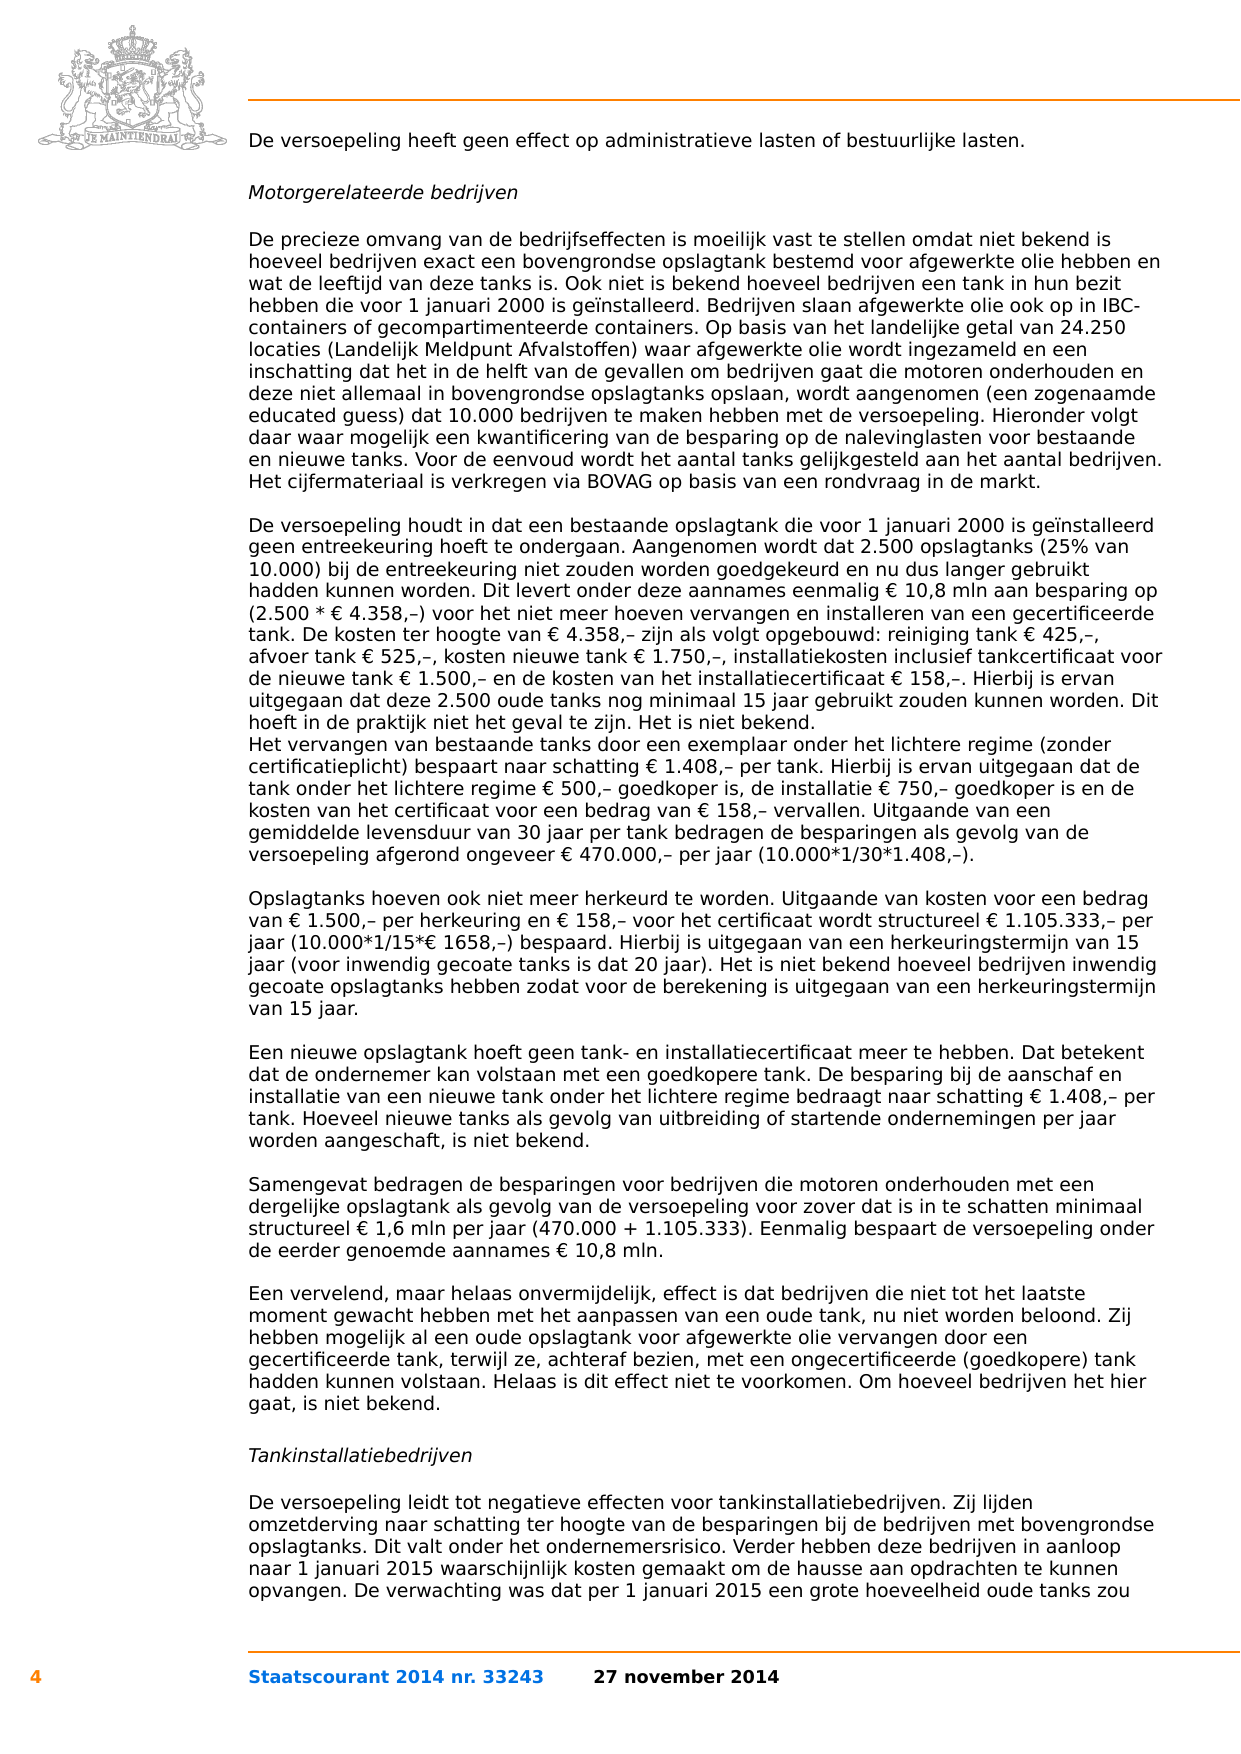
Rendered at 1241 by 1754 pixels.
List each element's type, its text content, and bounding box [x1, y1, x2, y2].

text Een nieuwe opslagtank hoeft geen tank- en installatiecertificaat meer te hebben. Dat betekent dat de ondernemer kan volstaan met een goedkopere tank. De besparing bij de aanschaf en installatie van een nieuwe tank onder het lichtere regime bedraagt naar schatting € 1.408,– per tank. Hoeveel nieuwe tanks als gevolg van uitbreiding of startende ondernemingen per jaar worden aangeschaft, is niet bekend. [248, 1042, 1163, 1152]
text Opslagtanks hoeven ook niet meer herkeurd te worden. Uitgaande van kosten voor een bedrag van € 1.500,– per herkeuring en € 158,– voor het certificaat wordt structureel € 1.105.333,– per jaar (10.000*1/15*€ 1658,–) bespaard. Hierbij is uitgegaan van een herkeuringstermijn van 15 jaar (voor inwendig gecoate tanks is dat 20 jaar). Het is niet bekend hoeveel bedrijven inwendig gecoate opslagtanks hebben zodat voor de berekening is uitgegaan van een herkeuringstermijn van 15 jaar. [248, 888, 1163, 1020]
text Een vervelend, maar helaas onvermijdelijk, effect is dat bedrijven die niet tot het laatste moment gewacht hebben met het aanpassen van een oude tank, nu niet worden beloond. Zij hebben mogelijk al een oude opslagtank voor afgewerkte olie vervangen door een gecertificeerde tank, terwijl ze, achteraf bezien, met een ongecertificeerde (goedkopere) tank hadden kunnen volstaan. Helaas is dit effect niet te voorkomen. Om hoeveel bedrijven het hier gaat, is niet bekend. [248, 1283, 1163, 1415]
text De versoepeling leidt tot negatieve effecten voor tankinstallatiebedrijven. Zij lijden omzetderving naar schatting ter hoogte van de besparingen bij de bedrijven met bovengrondse opslagtanks. Dit valt onder het ondernemersrisico. Verder hebben deze bedrijven in aanloop naar 1 januari 2015 waarschijnlijk kosten gemaakt om de hausse aan opdrachten te kunnen opvangen. De verwachting was dat per 1 januari 2015 een grote hoeveelheid oude tanks zou [248, 1492, 1163, 1602]
text De versoepeling houdt in dat een bestaande opslagtank die voor 1 januari 2000 is geïnstalleerd geen entreekeuring hoeft te ondergaan. Aangenomen wordt dat 2.500 opslagtanks (25% van 10.000) bij de entreekeuring niet zouden worden goedgekeurd en nu dus langer gebruikt hadden kunnen worden. Dit levert onder deze aannames eenmalig € 10,8 mln aan besparing op (2.500 * € 4.358,–) voor het niet meer hoeven vervangen en installeren van een gecertificeerde tank. De kosten ter hoogte van € 4.358,– zijn als volgt opgebouwd: reiniging tank € 425,–, afvoer tank € 525,–, kosten nieuwe tank € 1.750,–, installatiekosten inclusief tankcertificaat voor de nieuwe tank € 1.500,– en de kosten van het installatiecertificaat € 158,–. Hierbij is ervan uitgegaan dat deze 2.500 oude tanks nog minimaal 15 jaar gebruikt zouden kunnen worden. Dit hoeft in de praktijk niet het geval te zijn. Het is niet bekend. [248, 514, 1163, 734]
subtitle Tankinstallatiebedrijven [248, 1445, 1163, 1467]
text De versoepeling heeft geen effect op administratieve lasten of bestuurlijke lasten. [248, 130, 1163, 152]
picture [38, 25, 227, 150]
subtitle Motorgerelateerde bedrijven [248, 182, 1163, 204]
text De precieze omvang van de bedrijfseffecten is moeilijk vast te stellen omdat niet bekend is hoeveel bedrijven exact een bovengrondse opslagtank bestemd voor afgewerkte olie hebben en wat de leeftijd van deze tanks is. Ook niet is bekend hoeveel bedrijven een tank in hun bezit hebben die voor 1 januari 2000 is geïnstalleerd. Bedrijven slaan afgewerkte olie ook op in IBC-containers of gecompartimenteerde containers. Op basis van het landelijke getal van 24.250 locaties (Landelijk Meldpunt Afvalstoffen) waar afgewerkte olie wordt ingezameld en een inschatting dat het in de helft van de gevallen om bedrijven gaat die motoren onderhouden en deze niet allemaal in bovengrondse opslagtanks opslaan, wordt aangenomen (een zogenaamde educated guess) dat 10.000 bedrijven te maken hebben met de versoepeling. Hieronder volgt daar waar mogelijk een kwantificering van de besparing op de nalevinglasten voor bestaande en nieuwe tanks. Voor de eenvoud wordt het aantal tanks gelijkgesteld aan het aantal bedrijven. Het cijfermateriaal is verkregen via BOVAG op basis van een rondvraag in de markt. [248, 229, 1163, 493]
text Samengevat bedragen de besparingen voor bedrijven die motoren onderhouden met een dergelijke opslagtank als gevolg van de versoepeling voor zover dat is in te schatten minimaal structureel € 1,6 mln per jaar (470.000 + 1.105.333). Eenmalig bespaart de versoepeling onder de eerder genoemde aannames € 10,8 mln. [248, 1173, 1163, 1261]
text Het vervangen van bestaande tanks door een exemplaar onder het lichtere regime (zonder certificatieplicht) bespaart naar schatting € 1.408,– per tank. Hierbij is ervan uitgegaan dat de tank onder het lichtere regime € 500,– goedkoper is, de installatie € 750,– goedkoper is en de kosten van het certificaat voor een bedrag van € 158,– vervallen. Uitgaande van een gemiddelde levensduur van 30 jaar per tank bedragen de besparingen als gevolg van de versoepeling afgerond ongeveer € 470.000,– per jaar (10.000*1/30*1.408,–). [248, 734, 1163, 866]
